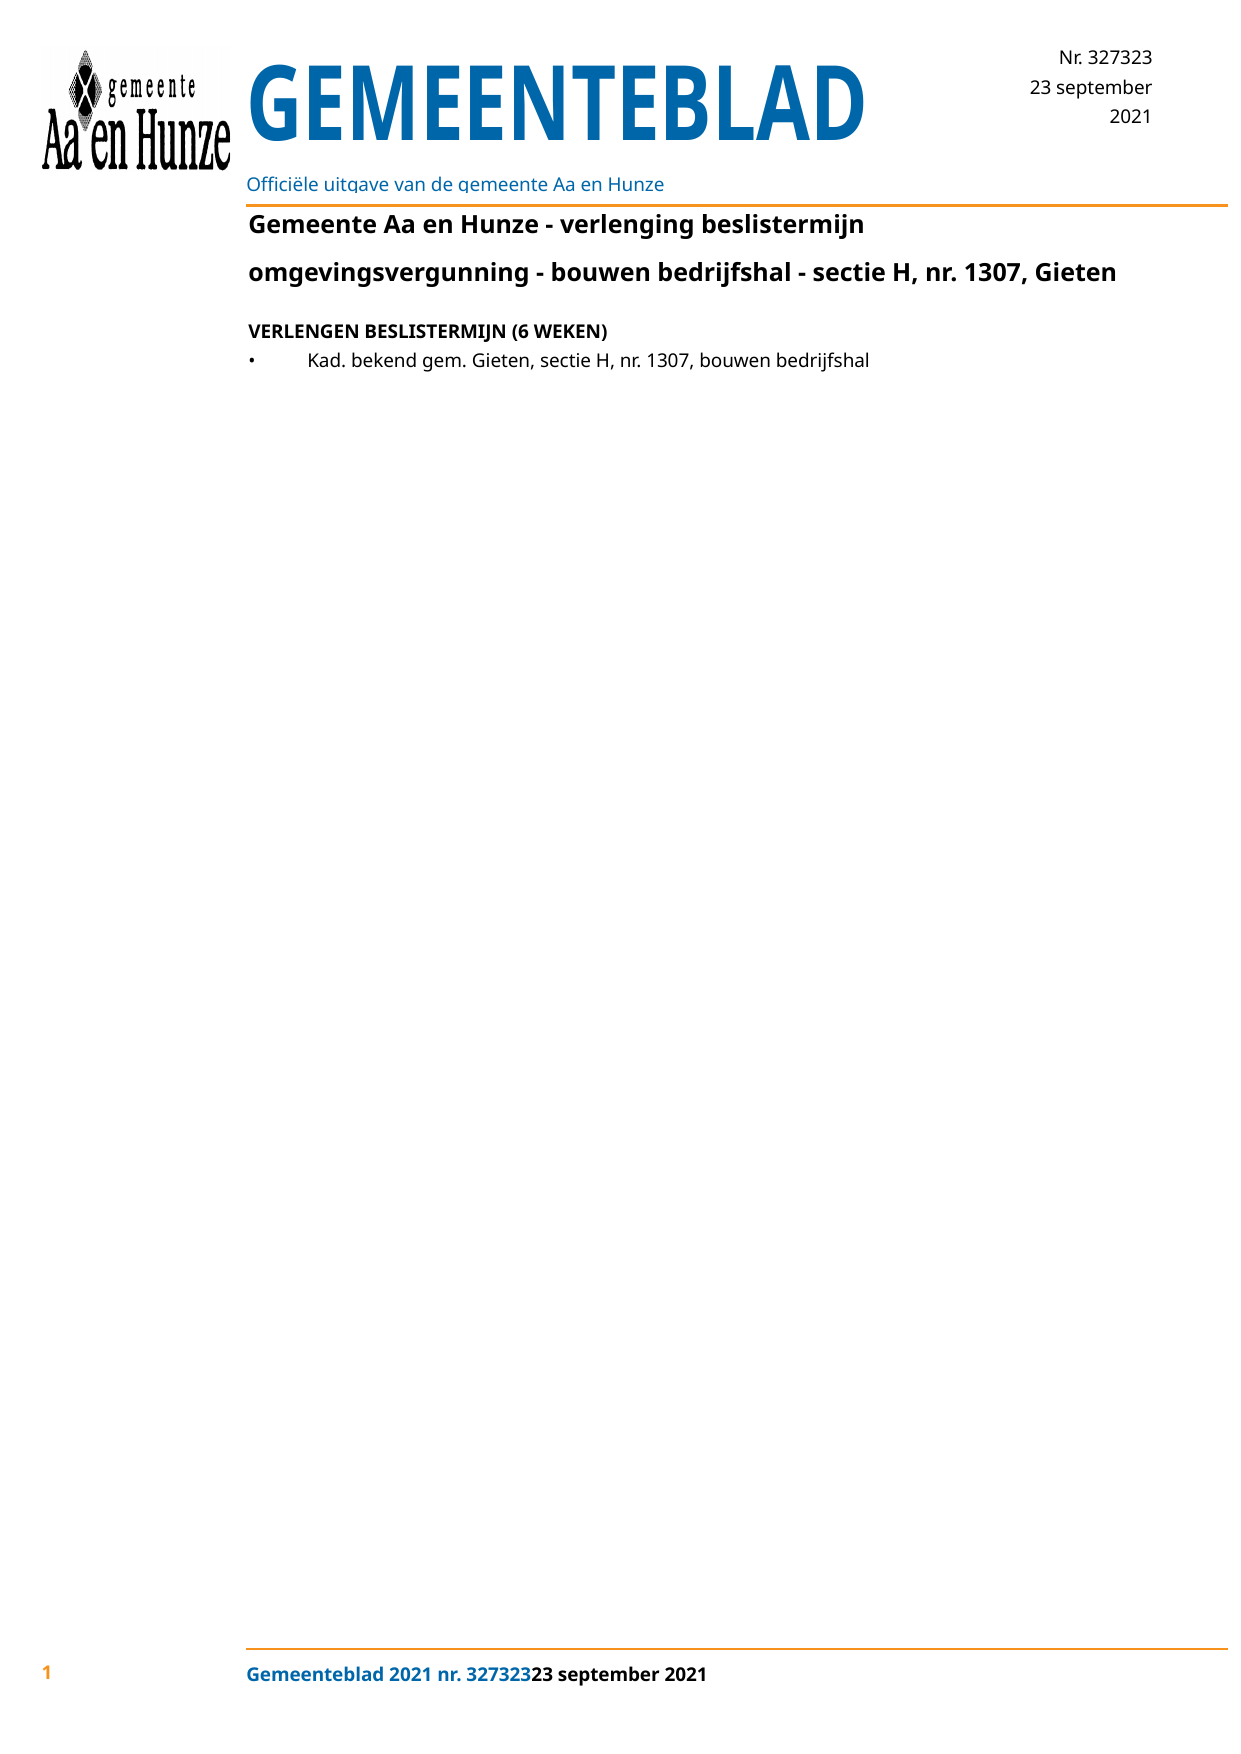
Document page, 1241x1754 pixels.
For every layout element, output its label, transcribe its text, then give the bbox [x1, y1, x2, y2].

text VERLENGEN BESLISTERMIJN (6 WEKEN) [248, 318, 1152, 344]
picture [41, 47, 231, 172]
list Kad. bekend gem. Gieten, sectie H, nr. 1307, bouwen bedrijfshal [248, 347, 1152, 373]
text Gemeente Aa en Hunze - verlenging beslistermijn omgevingsvergunning - bouwen bedrijfshal - sectie H, nr. 1307, Gieten [248, 207, 1152, 288]
